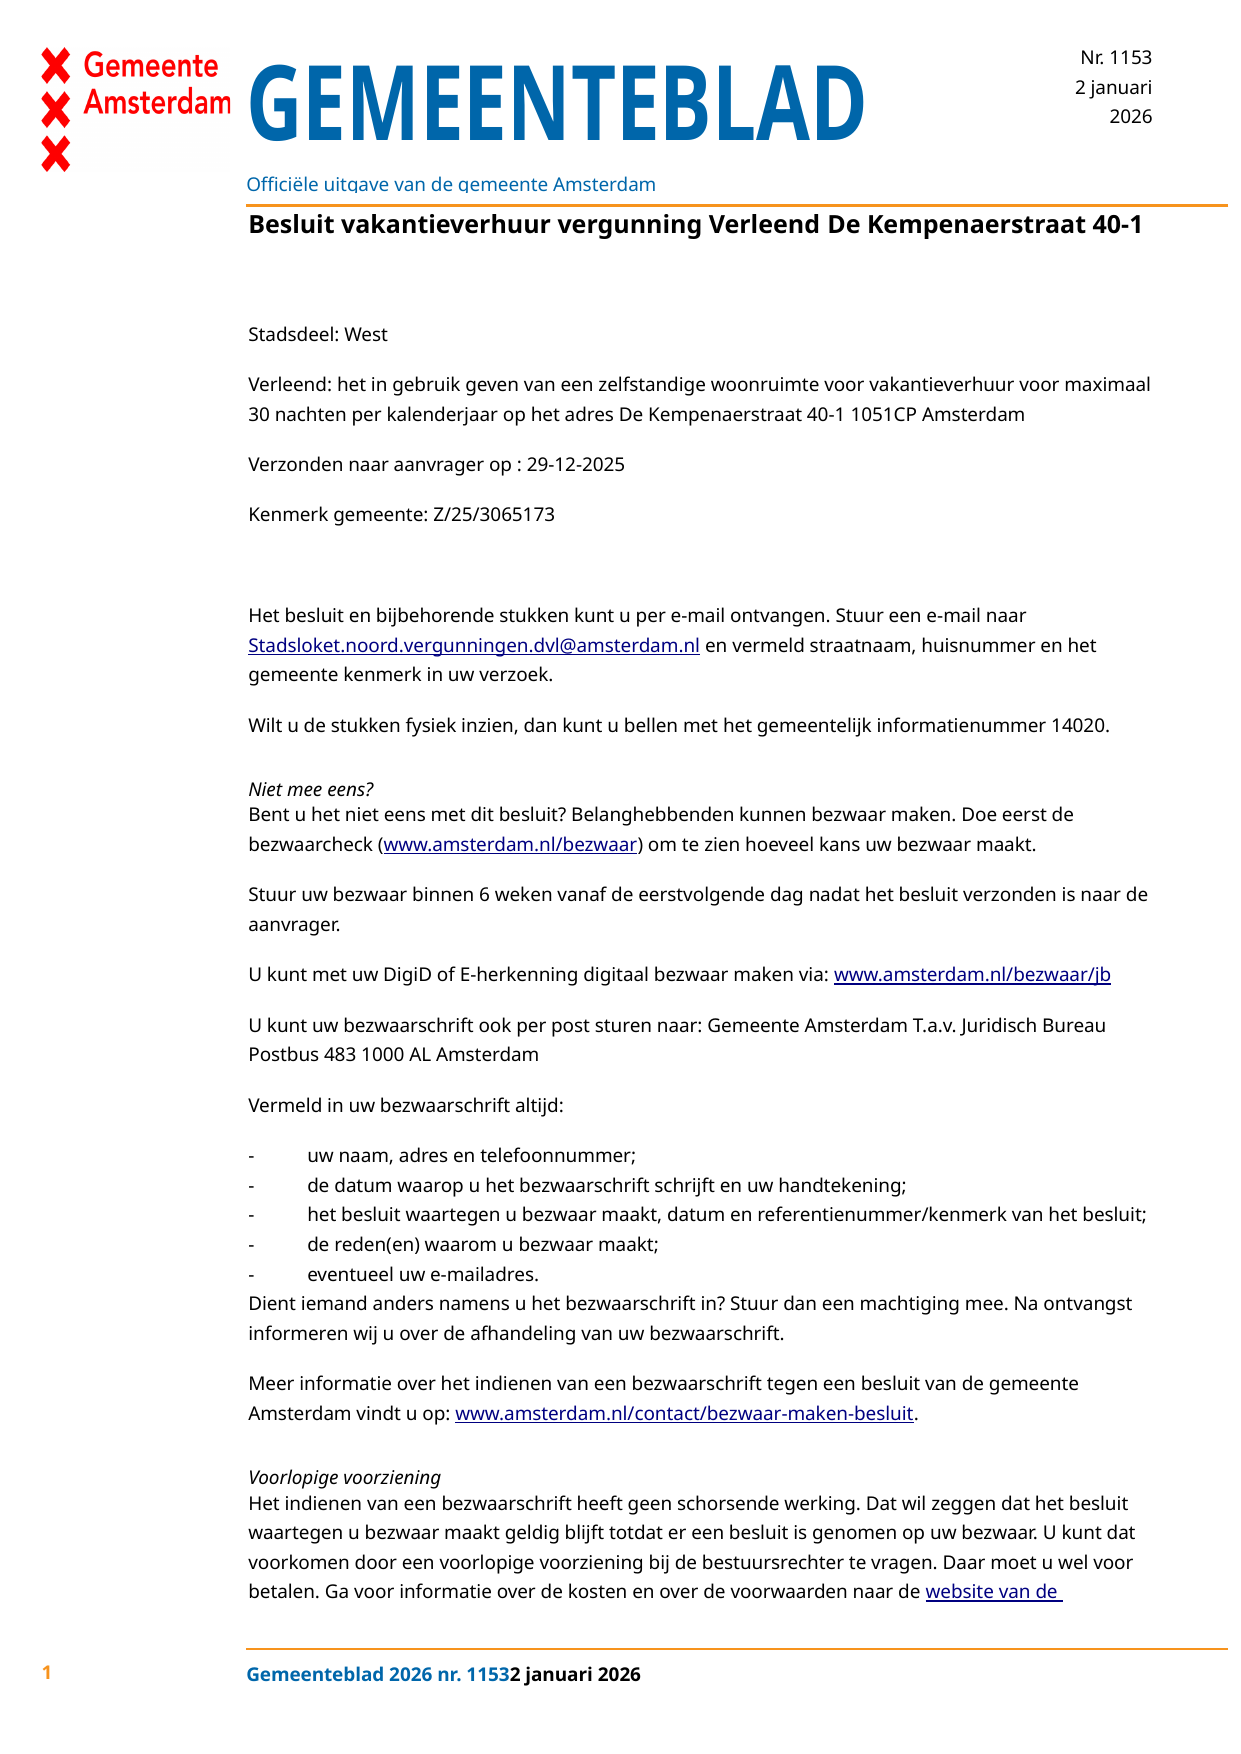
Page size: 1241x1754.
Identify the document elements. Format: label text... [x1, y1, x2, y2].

text Stadsdeel: West [248, 321, 1152, 346]
list eventueel uw e-mailadres. [248, 1261, 1152, 1287]
text Meer informatie over het indienen van een bezwaarschrift tegen een besluit van de gemeente Amsterdam vindt u op: www.amsterdam.nl/contact/bezwaar-maken-besluit. [248, 1370, 1152, 1426]
picture [41, 47, 231, 172]
text Het indienen van een bezwaarschrift heeft geen schorsende werking. Dat wil zeggen dat het besluit waartegen u bezwaar maakt geldig blijft totdat er een besluit is genomen op uw bezwaar. U kunt dat voorkomen door een voorlopige voorziening bij de bestuursrechter te vragen. Daar moet u wel voor betalen. Ga voor informatie over de kosten en over de voorwaarden naar de website van de [248, 1490, 1152, 1604]
text Wilt u de stukken fysiek inzien, dan kunt u bellen met het gemeentelijk informatienummer 14020. [248, 712, 1152, 738]
text Verzonden naar aanvrager op : 29-12-2025 [248, 451, 1152, 477]
text Kenmerk gemeente: Z/25/3065173 [248, 502, 1152, 527]
text Verleend: het in gebruik geven van een zelfstandige woonruimte voor vakantieverhuur voor maximaal 30 nachten per kalenderjaar op het adres De Kempenaerstraat 40-1 1051CP Amsterdam [248, 371, 1152, 426]
text Dient iemand anders namens u het bezwaarschrift in? Stuur dan een machtiging mee. Na ontvangst informeren wij u over de afhandeling van uw bezwaarschrift. [248, 1290, 1152, 1346]
text Stuur uw bezwaar binnen 6 weken vanaf de eerstvolgende dag nadat het besluit verzonden is naar de aanvrager. [248, 882, 1152, 937]
list de datum waarop u het bezwaarschrift schrijft en uw handtekening; [248, 1172, 1152, 1198]
text U kunt uw bezwaarschrift ook per post sturen naar: Gemeente Amsterdam T.a.v. Juridisch Bureau Postbus 483 1000 AL Amsterdam [248, 1012, 1152, 1067]
text Voorlopige voorziening [248, 1464, 1152, 1490]
list uw naam, adres en telefoonnummer; [248, 1142, 1152, 1168]
text Vermeld in uw bezwaarschrift altijd: [248, 1092, 1152, 1118]
text U kunt met uw DigiD of E-herkenning digitaal bezwaar maken via: www.amsterdam.nl/bezwaar/jb [248, 962, 1152, 987]
list het besluit waartegen u bezwaar maakt, datum en referentienummer/kenmerk van het besluit; [248, 1202, 1152, 1227]
list de reden(en) waarom u bezwaar maakt; [248, 1231, 1152, 1257]
text Het besluit en bijbehorende stukken kunt u per e-mail ontvangen. Stuur een e-mail naar Stadsloket.noord.vergunningen.dvl@amsterdam.nl en vermeld straatnaam, huisnummer en het gemeente kenmerk in uw verzoek. [248, 602, 1152, 687]
text Bent u het niet eens met dit besluit? Belanghebbenden kunnen bezwaar maken. Doe eerst de bezwaarcheck (www.amsterdam.nl/bezwaar) om te zien hoeveel kans uw bezwaar maakt. [248, 802, 1152, 857]
text Besluit vakantieverhuur vergunning Verleend De Kempenaerstraat 40-1 [248, 207, 1152, 241]
text Niet mee eens? [248, 776, 1152, 802]
